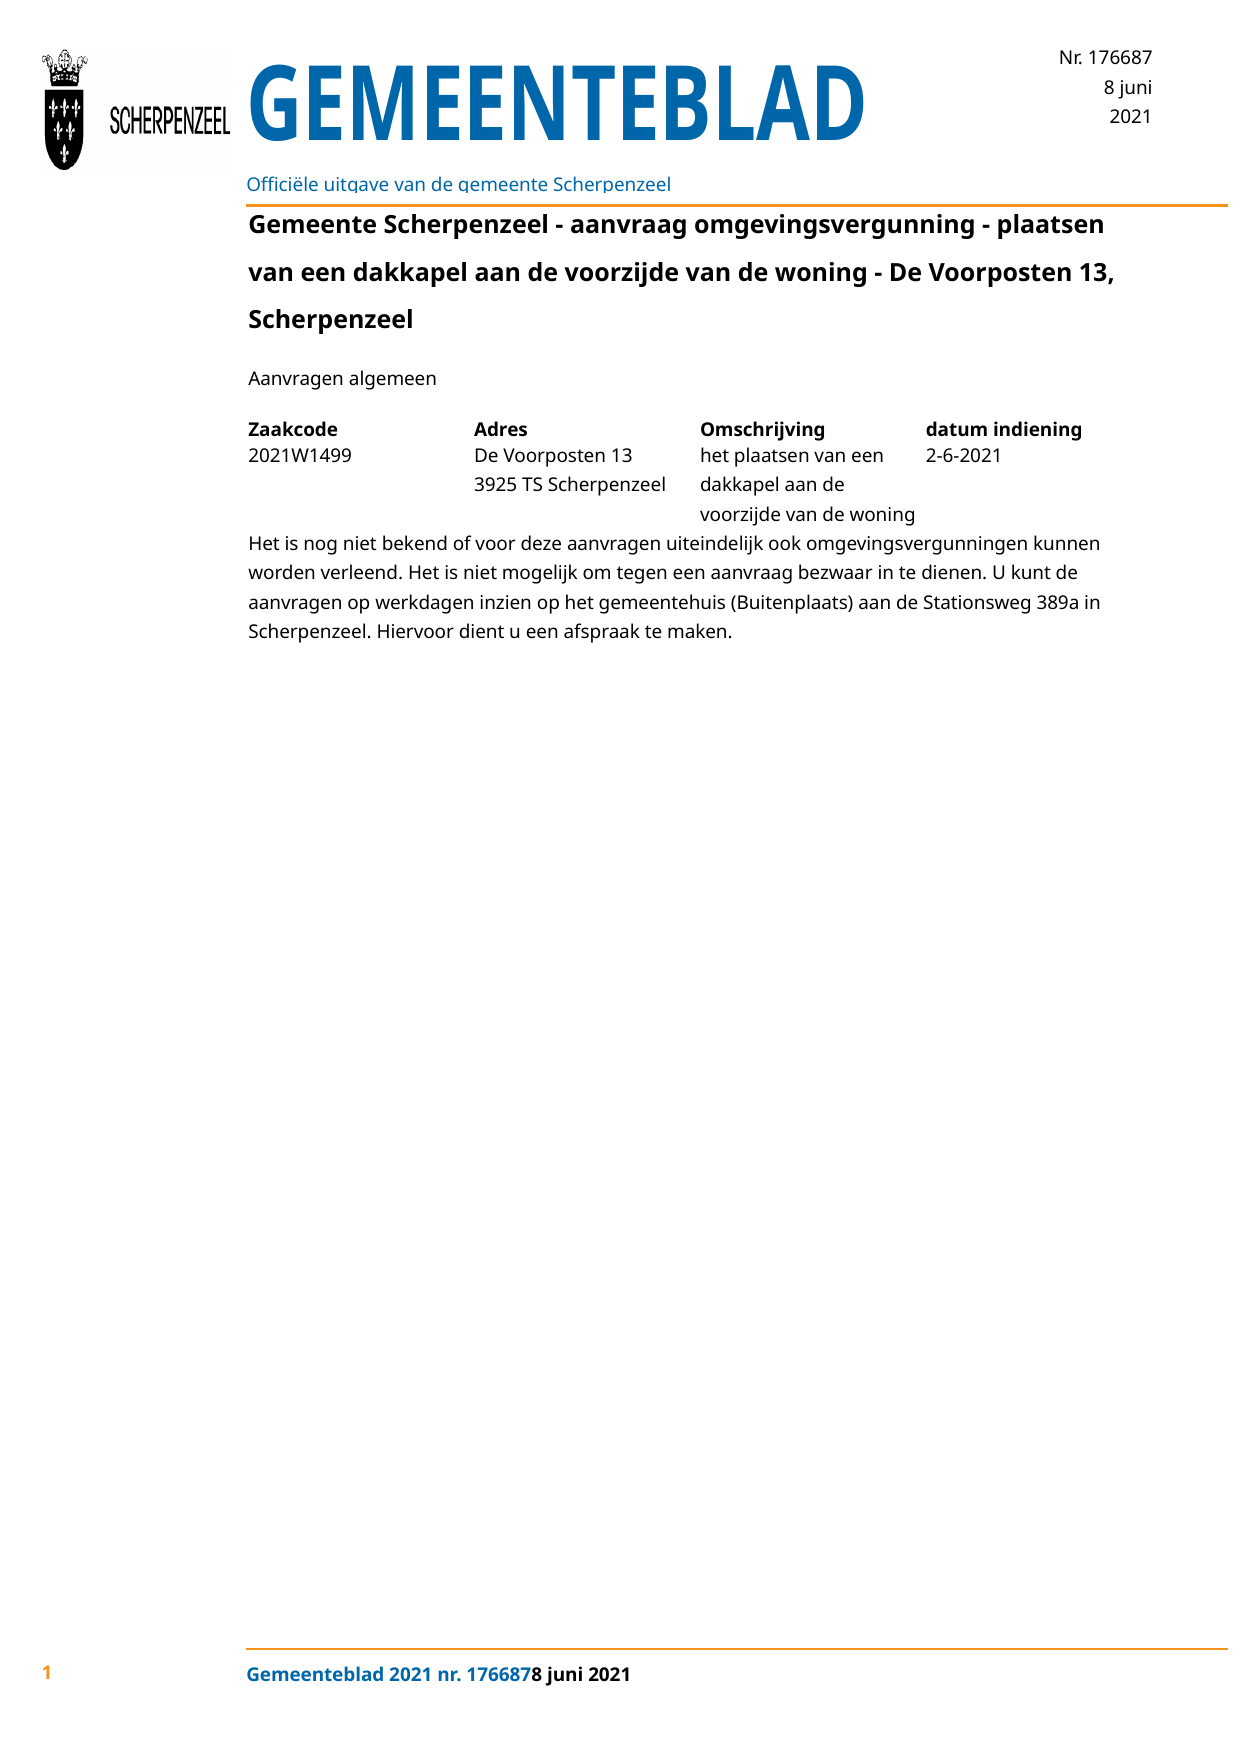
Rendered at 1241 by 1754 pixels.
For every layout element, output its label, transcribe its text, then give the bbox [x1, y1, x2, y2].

table_header datum indiening [926, 416, 1152, 442]
text Het is nog niet bekend of voor deze aanvragen uiteindelijk ook omgevingsvergunningen kunnen worden verleend. Het is niet mogelijk om tegen een aanvraag bezwaar in te dienen. U kunt de aanvragen op werkdagen inzien op het gemeentehuis (Buitenplaats) aan de Stationsweg 389a in Scherpenzeel. Hiervoor dient u een afspraak te maken. [248, 530, 1152, 644]
table_cell 2021W1499 [248, 442, 474, 527]
table_header Zaakcode [248, 416, 474, 442]
text Aanvragen algemeen [248, 366, 1152, 391]
table_header Adres [474, 416, 700, 442]
table_cell De Voorposten 13 3925 TS Scherpenzeel [474, 442, 700, 527]
picture [41, 47, 231, 172]
table_cell 2-6-2021 [926, 442, 1152, 527]
table_cell het plaatsen van een dakkapel aan de voorzijde van de woning [700, 442, 926, 527]
text Gemeente Scherpenzeel - aanvraag omgevingsvergunning - plaatsen van een dakkapel aan de voorzijde van de woning - De Voorposten 13, Scherpenzeel [248, 207, 1152, 336]
table_header Omschrijving [700, 416, 926, 442]
